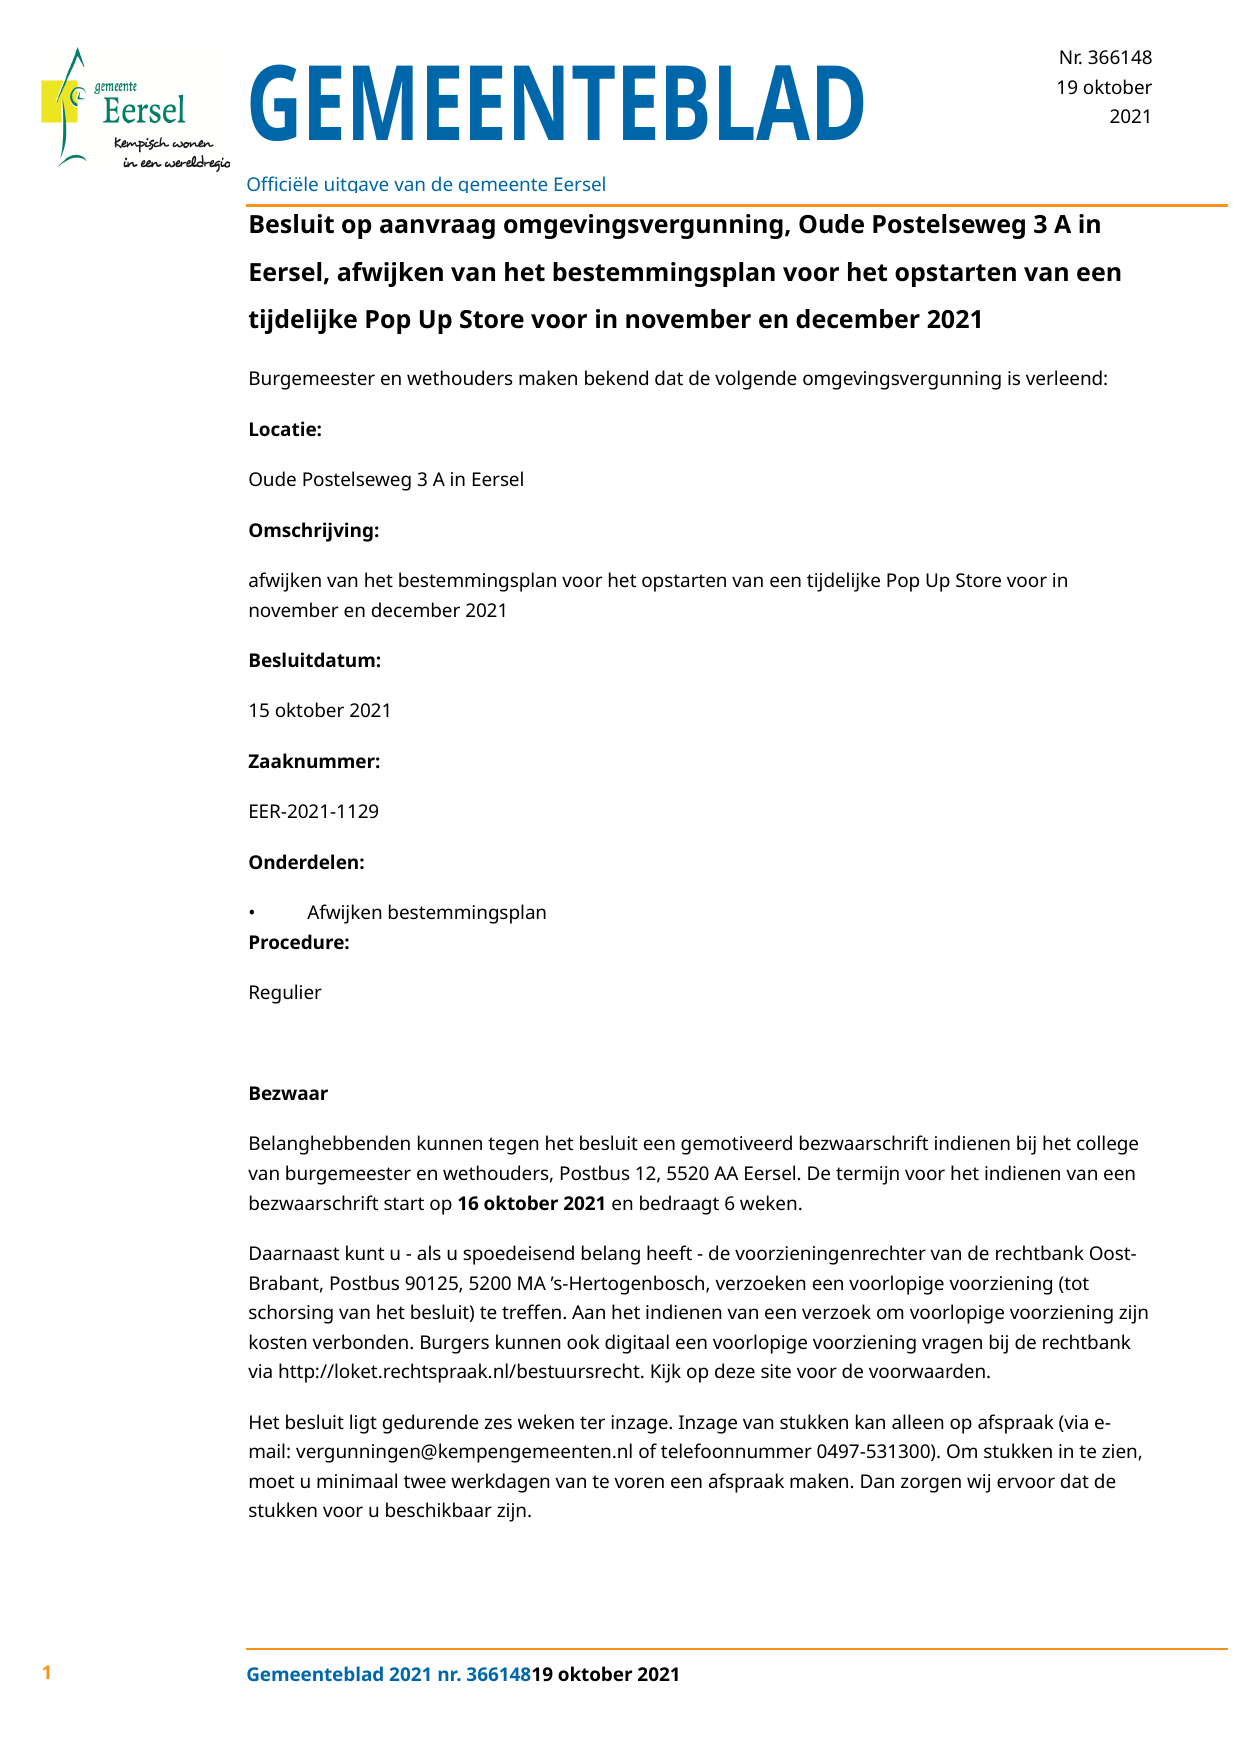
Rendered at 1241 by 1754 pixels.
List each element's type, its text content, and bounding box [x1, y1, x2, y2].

text afwijken van het bestemmingsplan voor het opstarten van een tijdelijke Pop Up Store voor in november en december 2021 [248, 567, 1152, 622]
picture [41, 47, 231, 172]
text Procedure: [248, 929, 1152, 954]
text 15 oktober 2021 [248, 698, 1152, 723]
text Onderdelen: [248, 849, 1152, 874]
list Afwijken bestemmingsplan [248, 899, 1152, 925]
text Burgemeester en wethouders maken bekend dat de volgende omgevingsvergunning is verleend: [248, 366, 1152, 391]
text Besluitdatum: [248, 647, 1152, 673]
text Oude Postelseweg 3 A in Eersel [248, 466, 1152, 492]
text Locatie: [248, 416, 1152, 442]
text Omschrijving: [248, 517, 1152, 542]
text Daarnaast kunt u - als u spoedeisend belang heeft - de voorzieningenrechter van de rechtbank Oost-Brabant, Postbus 90125, 5200 MA ’s-Hertogenbosch, verzoeken een voorlopige voorziening (tot schorsing van het besluit) te treffen. Aan het indienen van een verzoek om voorlopige voorziening zijn kosten verbonden. Burgers kunnen ook digitaal een voorlopige voorziening vragen bij de rechtbank via http://loket.rechtspraak.nl/bestuursrecht. Kijk op deze site voor de voorwaarden. [248, 1240, 1152, 1384]
text Regulier [248, 979, 1152, 1005]
text Zaaknummer: [248, 748, 1152, 774]
text Het besluit ligt gedurende zes weken ter inzage. Inzage van stukken kan alleen op afspraak (via e-mail: vergunningen@kempengemeenten.nl of telefoonnummer 0497-531300). Om stukken in te zien, moet u minimaal twee werkdagen van te voren een afspraak maken. Dan zorgen wij ervoor dat de stukken voor u beschikbaar zijn. [248, 1409, 1152, 1523]
text Bezwaar [248, 1080, 1152, 1106]
text Besluit op aanvraag omgevingsvergunning, Oude Postelseweg 3 A in Eersel, afwijken van het bestemmingsplan voor het opstarten van een tijdelijke Pop Up Store voor in november en december 2021 [248, 207, 1152, 336]
text EER-2021-1129 [248, 798, 1152, 824]
text Belanghebbenden kunnen tegen het besluit een gemotiveerd bezwaarschrift indienen bij het college van burgemeester en wethouders, Postbus 12, 5520 AA Eersel. De termijn voor het indienen van een bezwaarschrift start op 16 oktober 2021 en bedraagt 6 weken. [248, 1131, 1152, 1215]
